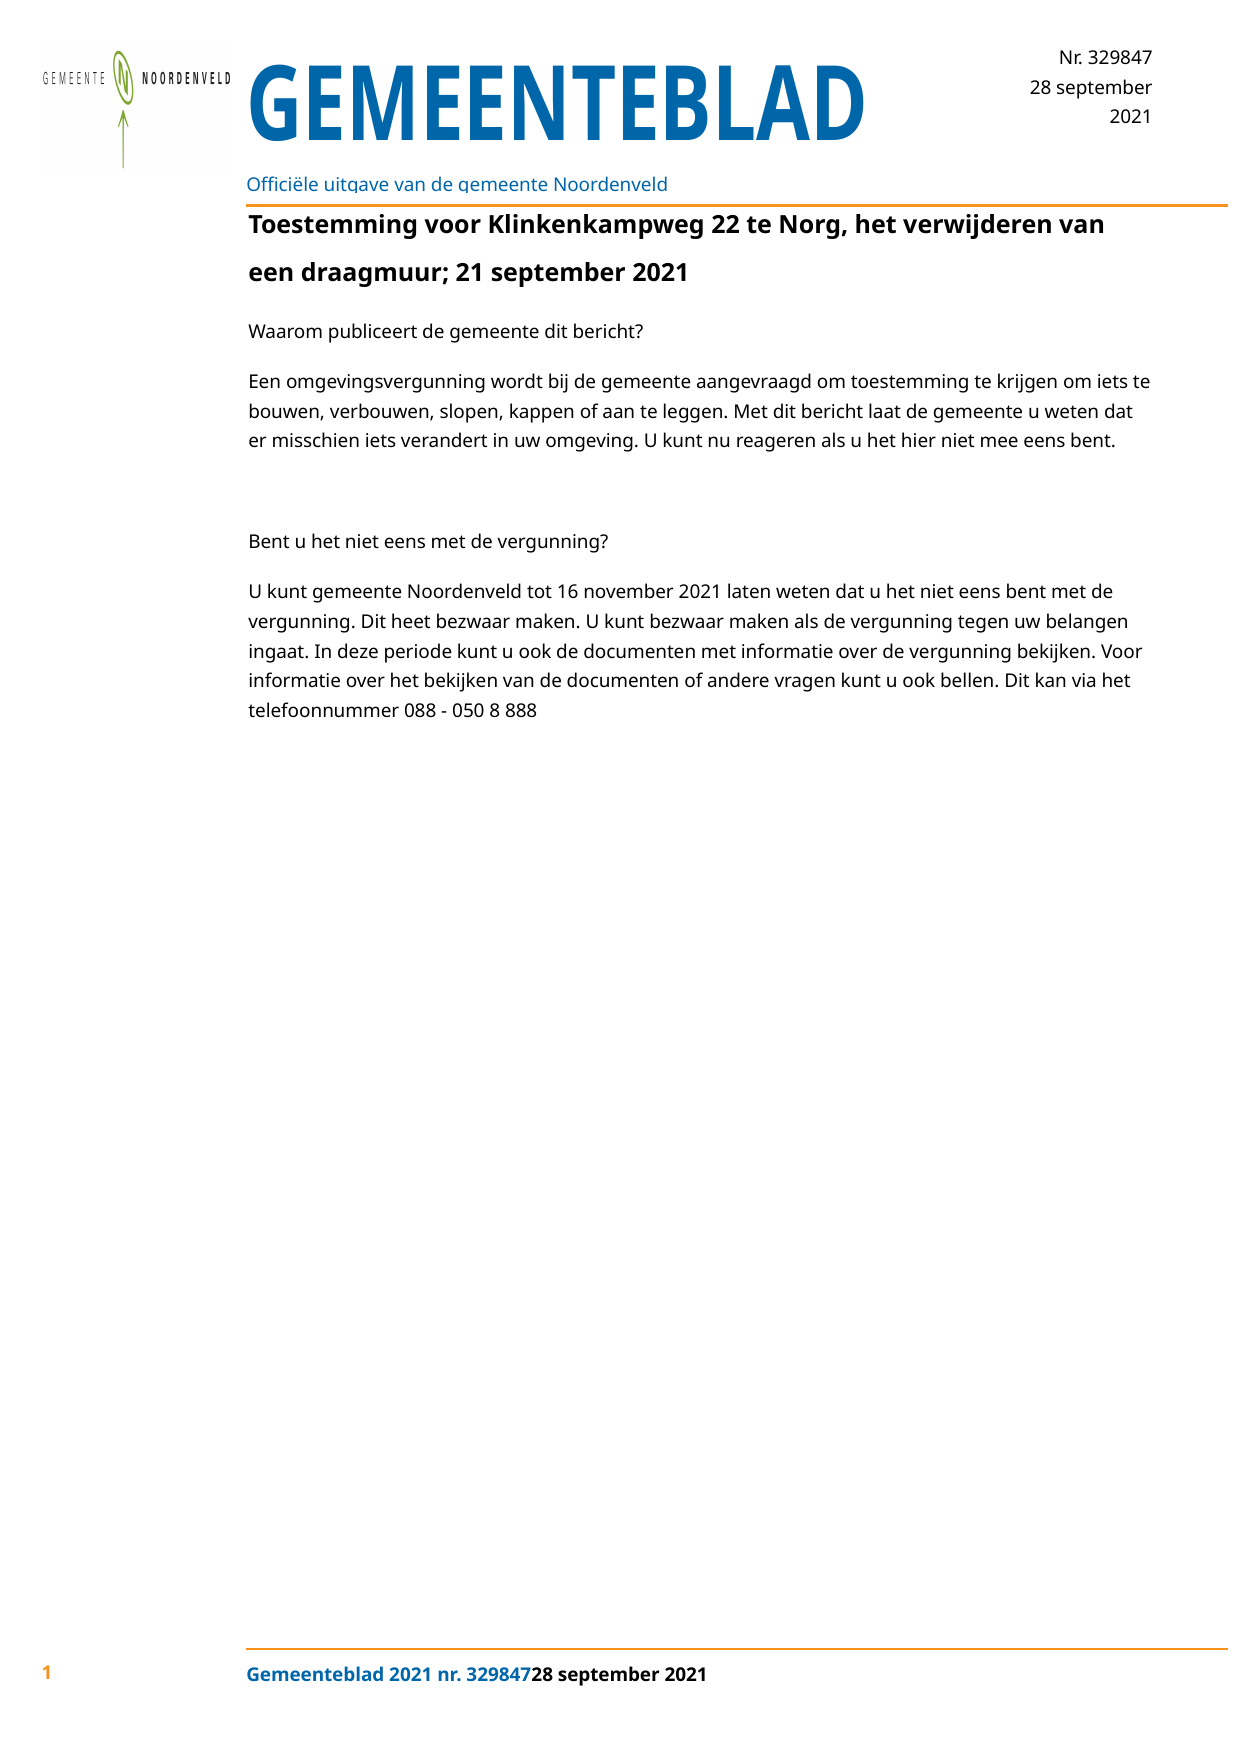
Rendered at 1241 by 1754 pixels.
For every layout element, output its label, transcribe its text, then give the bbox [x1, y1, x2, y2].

text U kunt gemeente Noordenveld tot 16 november 2021 laten weten dat u het niet eens bent met de vergunning. Dit heet bezwaar maken. U kunt bezwaar maken als de vergunning tegen uw belangen ingaat. In deze periode kunt u ook de documenten met informatie over de vergunning bekijken. Voor informatie over het bekijken van de documenten of andere vragen kunt u ook bellen. Dit kan via het telefoonnummer 088 - 050 8 888 [248, 579, 1152, 723]
text Toestemming voor Klinkenkampweg 22 te Norg, het verwijderen van een draagmuur; 21 september 2021 [248, 207, 1152, 288]
text Een omgevingsvergunning wordt bij de gemeente aangevraagd om toestemming te krijgen om iets te bouwen, verbouwen, slopen, kappen of aan te leggen. Met dit bericht laat de gemeente u weten dat er misschien iets verandert in uw omgeving. U kunt nu reageren als u het hier niet mee eens bent. [248, 368, 1152, 453]
text Bent u het niet eens met de vergunning? [248, 528, 1152, 554]
picture [41, 47, 231, 172]
text Waarom publiceert de gemeente dit bericht? [248, 318, 1152, 344]
